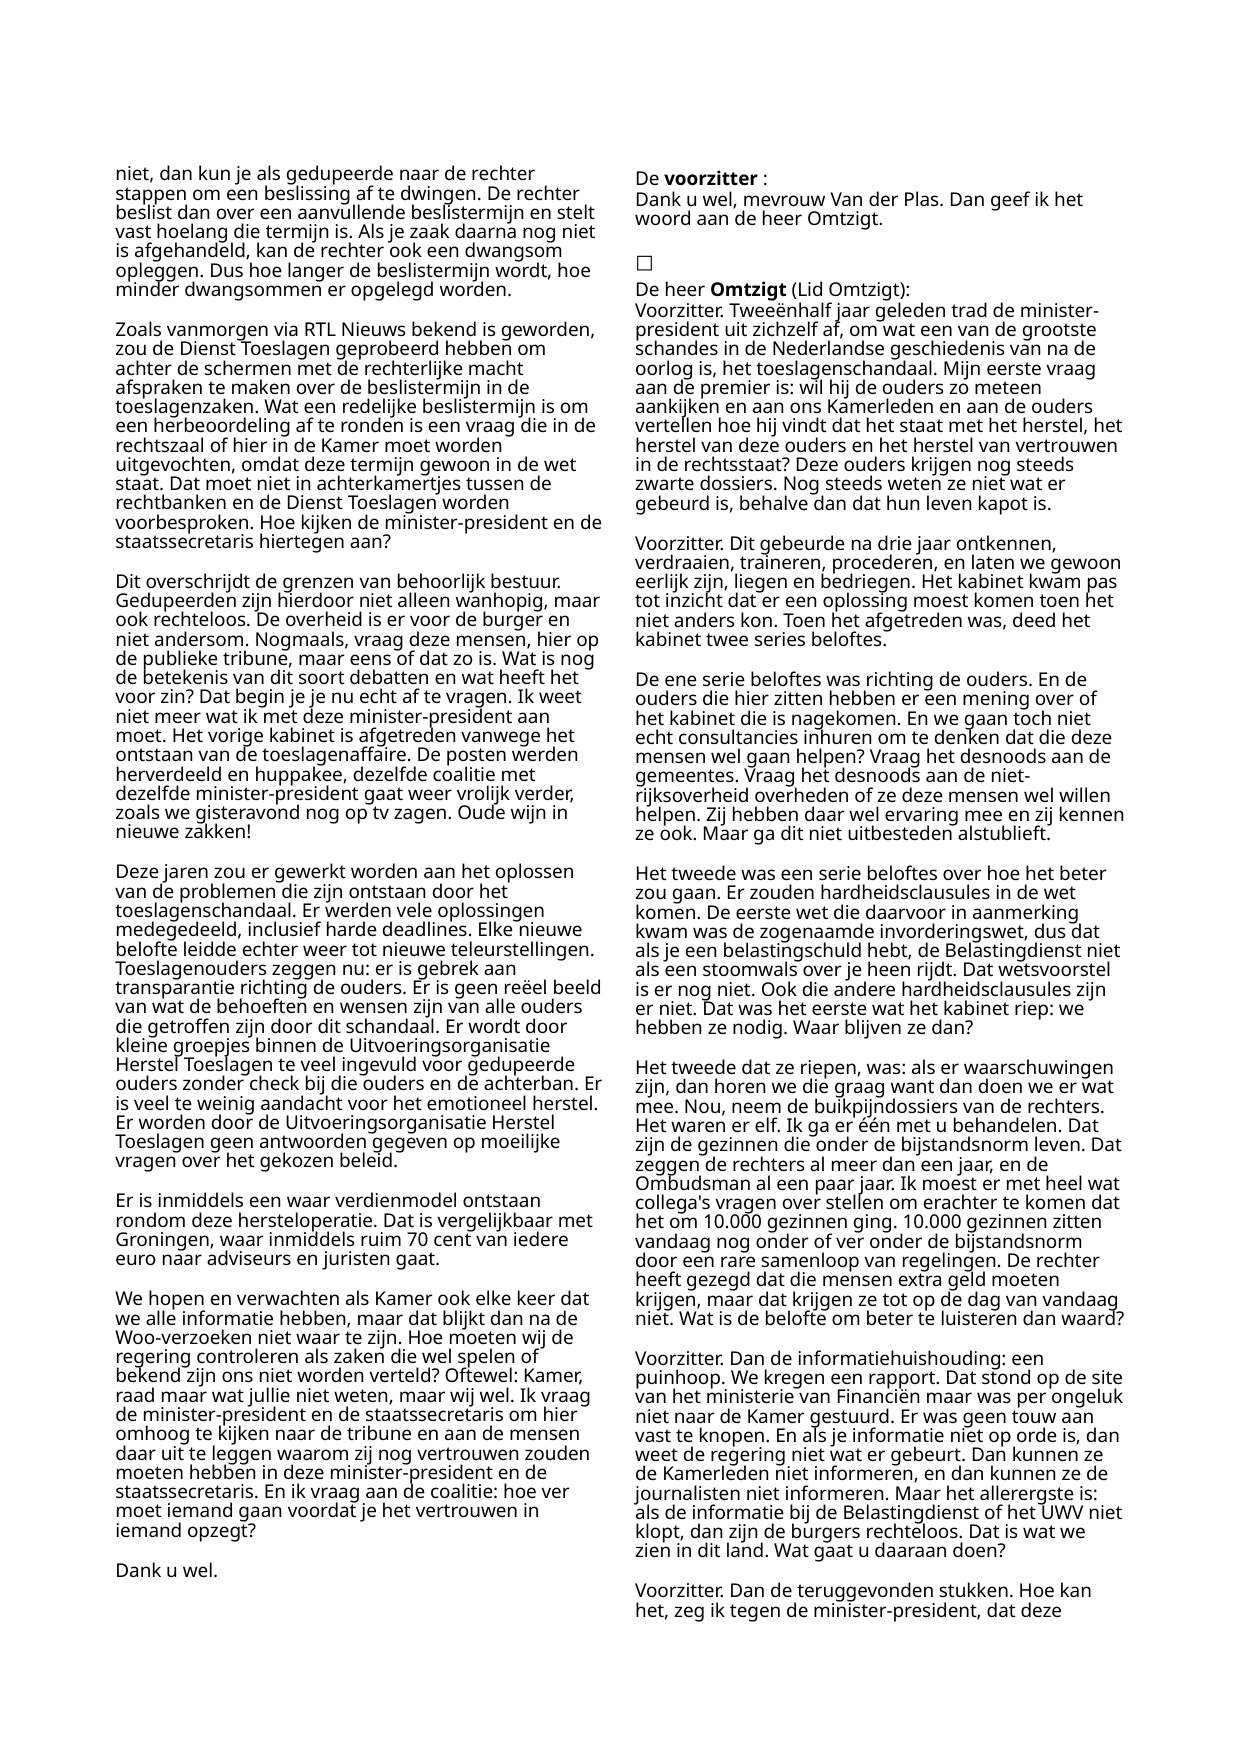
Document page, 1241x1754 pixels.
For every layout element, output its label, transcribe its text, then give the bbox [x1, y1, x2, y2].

text Zoals vanmorgen via RTL Nieuws bekend is geworden, zou de Dienst Toeslagen geprobeerd hebben om achter de schermen met de rechterlijke macht afspraken te maken over de beslistermijn in de toeslagenzaken. Wat een redelijke beslistermijn is om een herbeoordeling af te ronden is een vraag die in de rechtszaal of hier in de Kamer moet worden uitgevochten, omdat deze termijn gewoon in de wet staat. Dat moet niet in achterkamertjes tussen de rechtbanken en de Dienst Toeslagen worden voorbesproken. Hoe kijken de minister-president en de staatssecretaris hiertegen aan? [115, 321, 605, 552]
text We hopen en verwachten als Kamer ook elke keer dat we alle informatie hebben, maar dat blijkt dan na de Woo-verzoeken niet waar te zijn. Hoe moeten wij de regering controleren als zaken die wel spelen of bekend zijn ons niet worden verteld? Oftewel: Kamer, raad maar wat jullie niet weten, maar wij wel. Ik vraag de minister-president en de staatssecretaris om hier omhoog te kijken naar de tribune en aan de mensen daar uit te leggen waarom zij nog vertrouwen zouden moeten hebben in deze minister-president en de staatssecretaris. En ik vraag aan de coalitie: hoe ver moet iemand gaan voordat je het vertrouwen in iemand opzegt? [115, 1290, 605, 1541]
text Deze jaren zou er gewerkt worden aan het oplossen van de problemen die zijn ontstaan door het toeslagenschandaal. Er werden vele oplossingen medegedeeld, inclusief harde deadlines. Elke nieuwe belofte leidde echter weer tot nieuwe teleurstellingen. Toeslagenouders zeggen nu: er is gebrek aan transparantie richting de ouders. Er is geen reëel beeld van wat de behoeften en wensen zijn van alle ouders die getroffen zijn door dit schandaal. Er wordt door kleine groepjes binnen de Uitvoeringsorganisatie Herstel Toeslagen te veel ingevuld voor gedupeerde ouders zonder check bij die ouders en de achterban. Er is veel te weinig aandacht voor het emotioneel herstel. Er worden door de Uitvoeringsorganisatie Herstel Toeslagen geen antwoorden gegeven op moeilijke vragen over het gekozen beleid. [115, 863, 605, 1172]
text Het tweede dat ze riepen, was: als er waarschuwingen zijn, dan horen we die graag want dan doen we er wat mee. Nou, neem de buikpijndossiers van de rechters. Het waren er elf. Ik ga er één met u behandelen. Dat zijn de gezinnen die onder de bijstandsnorm leven. Dat zeggen de rechters al meer dan een jaar, en de Ombudsman al een paar jaar. Ik moest er met heel wat collega's vragen over stellen om erachter te komen dat het om 10.000 gezinnen ging. 10.000 gezinnen zitten vandaag nog onder of ver onder de bijstandsnorm door een rare samenloop van regelingen. De rechter heeft gezegd dat die mensen extra geld moeten krijgen, maar dat krijgen ze tot op de dag van vandaag niet. Wat is de belofte om beter te luisteren dan waard? [635, 1059, 1125, 1329]
text Dank u wel, mevrouw Van der Plas. Dan geef ik het woord aan de heer Omtzigt. [635, 191, 1125, 229]
text Voorzitter. Dan de informatiehuishouding: een puinhoop. We kregen een rapport. Dat stond op de site van het ministerie van Financiën maar was per ongeluk niet naar de Kamer gestuurd. Er was geen touw aan vast te knopen. En als je informatie niet op orde is, dan weet de regering niet wat er gebeurt. Dan kunnen ze de Kamerleden niet informeren, en dan kunnen ze de journalisten niet informeren. Maar het allerergste is: als de informatie bij de Belastingdienst of het UWV niet klopt, dan zijn de burgers rechteloos. Dat is wat we zien in dit land. Wat gaat u daaraan doen? [635, 1350, 1125, 1562]
text niet, dan kun je als gedupeerde naar de rechter stappen om een beslissing af te dwingen. De rechter beslist dan over een aanvullende beslistermijn en stelt vast hoelang die termijn is. Als je zaak daarna nog niet is afgehandeld, kan de rechter ook een dwangsom opleggen. Dus hoe langer de beslistermijn wordt, hoe minder dwangsommen er opgelegd worden. [115, 165, 605, 300]
text Voorzitter. Dan de teruggevonden stukken. Hoe kan het, zeg ik tegen de minister-president, dat deze [635, 1582, 1125, 1621]
text ⬜ [635, 250, 1125, 276]
text Voorzitter. Tweeënhalf jaar geleden trad de minister-president uit zichzelf af, om wat een van de grootste schandes in de Nederlandse geschiedenis van na de oorlog is, het toeslagenschandaal. Mijn eerste vraag aan de premier is: wil hij de ouders zo meteen aankijken en aan ons Kamerleden en aan de ouders vertellen hoe hij vindt dat het staat met het herstel, het herstel van deze ouders en het herstel van vertrouwen in de rechtsstaat? Deze ouders krijgen nog steeds zwarte dossiers. Nog steeds weten ze niet wat er gebeurd is, behalve dan dat hun leven kapot is. [635, 302, 1125, 514]
text De ene serie beloftes was richting de ouders. En de ouders die hier zitten hebben er een mening over of het kabinet die is nagekomen. En we gaan toch niet echt consultancies inhuren om te denken dat die deze mensen wel gaan helpen? Vraag het desnoods aan de gemeentes. Vraag het desnoods aan de niet-rijksoverheid overheden of ze deze mensen wel willen helpen. Zij hebben daar wel ervaring mee en zij kennen ze ook. Maar ga dit niet uitbesteden alstublieft. [635, 671, 1125, 844]
text Het tweede was een serie beloftes over hoe het beter zou gaan. Er zouden hardheidsclausules in de wet komen. De eerste wet die daarvoor in aanmerking kwam was de zogenaamde invorderingswet, dus dat als je een belastingschuld hebt, de Belastingdienst niet als een stoomwals over je heen rijdt. Dat wetsvoorstel is er nog niet. Ook die andere hardheidsclausules zijn er niet. Dat was het eerste wat het kabinet riep: we hebben ze nodig. Waar blijven ze dan? [635, 865, 1125, 1038]
text Dank u wel. [115, 1562, 605, 1581]
text Er is inmiddels een waar verdienmodel ontstaan rondom deze hersteloperatie. Dat is vergelijkbaar met Groningen, waar inmiddels ruim 70 cent van iedere euro naar adviseurs en juristen gaat. [115, 1192, 605, 1269]
text Voorzitter. Dit gebeurde na drie jaar ontkennen, verdraaien, traineren, procederen, en laten we gewoon eerlijk zijn, liegen en bedriegen. Het kabinet kwam pas tot inzicht dat er een oplossing moest komen toen het niet anders kon. Toen het afgetreden was, deed het kabinet twee series beloftes. [635, 534, 1125, 650]
text Dit overschrijdt de grenzen van behoorlijk bestuur. Gedupeerden zijn hierdoor niet alleen wanhopig, maar ook rechteloos. De overheid is er voor de burger en niet andersom. Nogmaals, vraag deze mensen, hier op de publieke tribune, maar eens of dat zo is. Wat is nog de betekenis van dit soort debatten en wat heeft het voor zin? Dat begin je je nu echt af te vragen. Ik weet niet meer wat ik met deze minister-president aan moet. Het vorige kabinet is afgetreden vanwege het ontstaan van de toeslagenaffaire. De posten werden herverdeeld en huppakee, dezelfde coalitie met dezelfde minister-president gaat weer vrolijk verder, zoals we gisteravond nog op tv zagen. Oude wijn in nieuwe zakken! [115, 573, 605, 843]
text De voorzitter : [635, 165, 1125, 191]
text De heer Omtzigt (Lid Omtzigt): [635, 276, 1125, 302]
